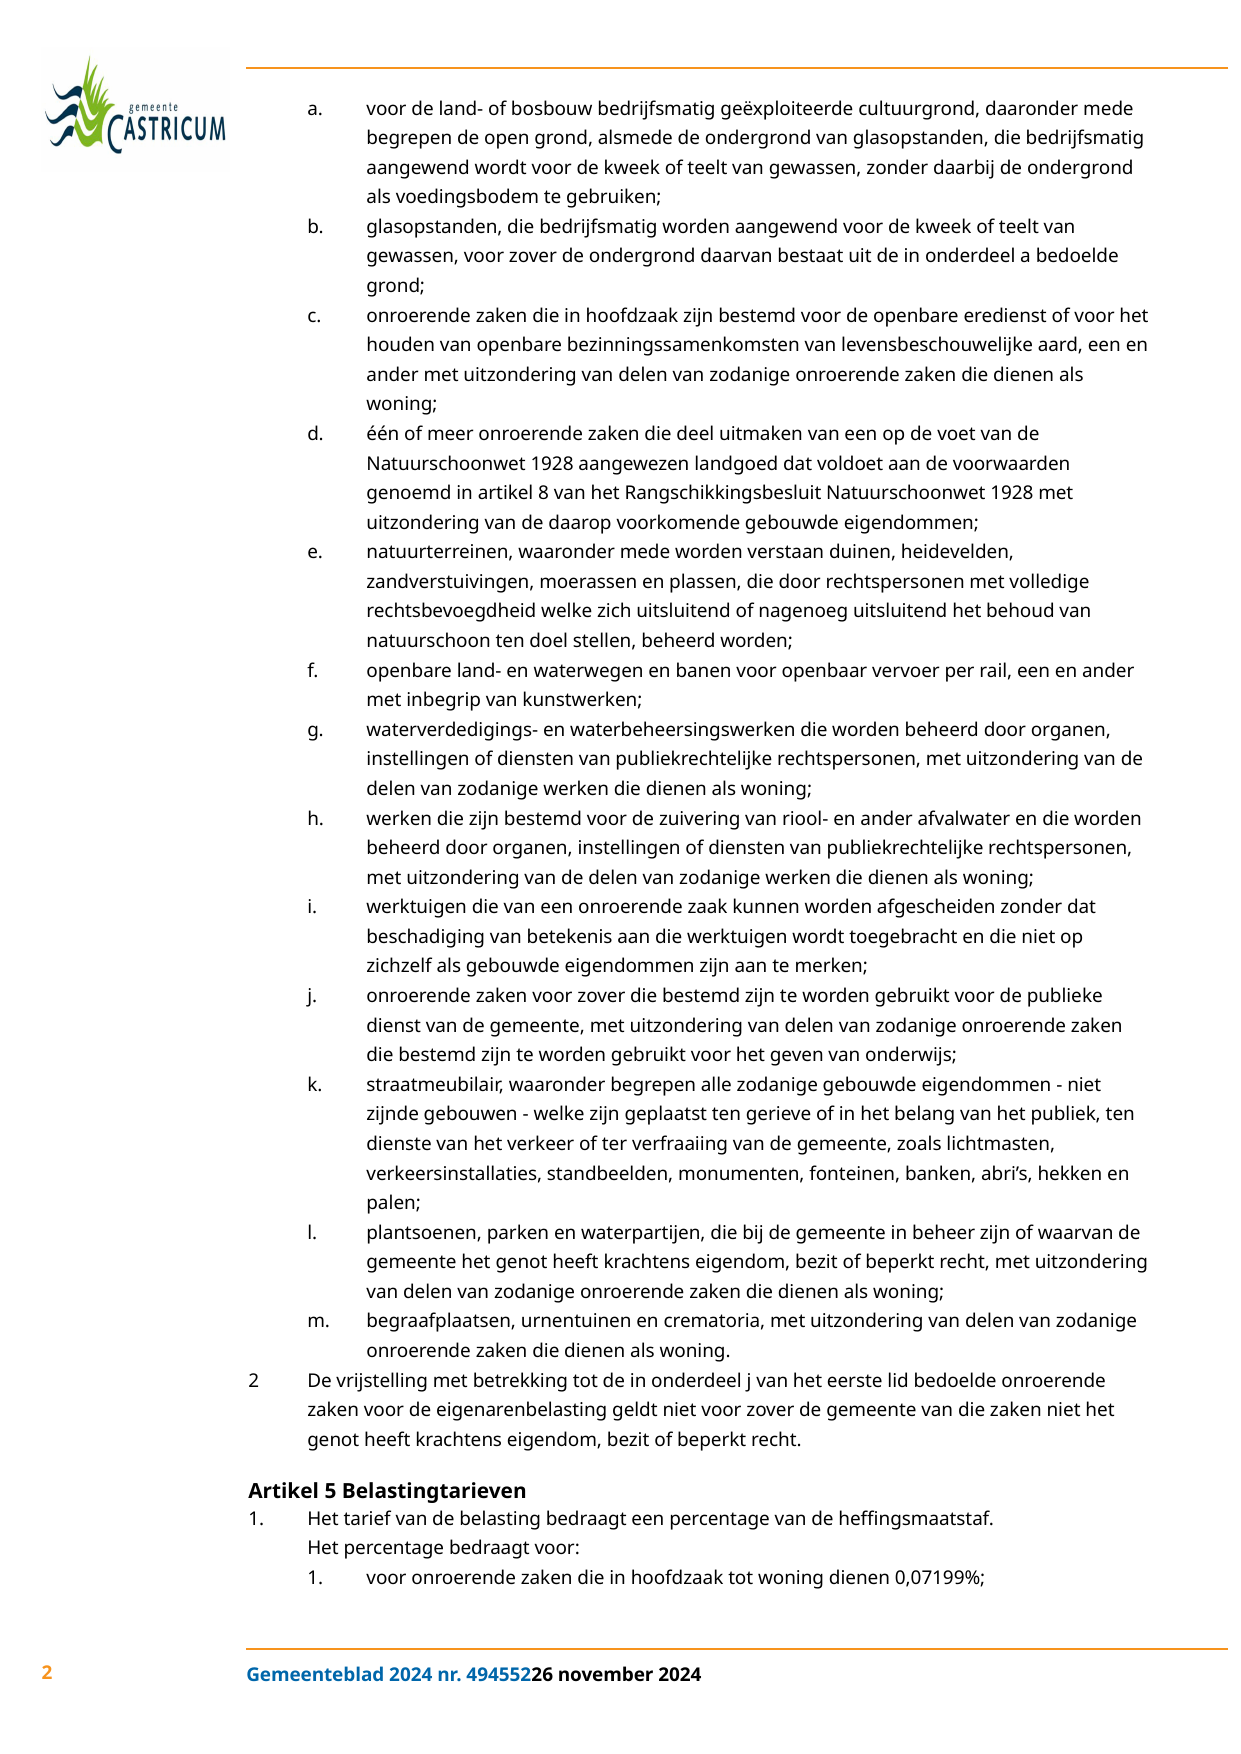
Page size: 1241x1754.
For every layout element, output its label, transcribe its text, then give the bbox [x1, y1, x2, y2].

list begraafplaatsen, urnentuinen en crematoria, met uitzondering van delen van zodanige onroerende zaken die dienen als woning. [307, 1308, 1152, 1363]
list één of meer onroerende zaken die deel uitmaken van een op de voet van de Natuurschoonwet 1928 aangewezen landgoed dat voldoet aan de voorwaarden genoemd in artikel 8 van het Rangschikkingsbesluit Natuurschoonwet 1928 met uitzondering van de daarop voorkomende gebouwde eigendommen; [307, 420, 1152, 535]
list werken die zijn bestemd voor de zuivering van riool- en ander afvalwater en die worden beheerd door organen, instellingen of diensten van publiekrechtelijke rechtspersonen, met uitzondering van de delen van zodanige werken die dienen als woning; [307, 805, 1152, 890]
list onroerende zaken die in hoofdzaak zijn bestemd voor de openbare eredienst of voor het houden van openbare bezinningssamenkomsten van levensbeschouwelijke aard, een en ander met uitzondering van delen van zodanige onroerende zaken die dienen als woning; [307, 302, 1152, 416]
picture [41, 47, 231, 172]
list werktuigen die van een onroerende zaak kunnen worden afgescheiden zonder dat beschadiging van betekenis aan die werktuigen wordt toegebracht en die niet op zichzelf als gebouwde eigendommen zijn aan te merken; [307, 893, 1152, 978]
list Het percentage bedraagt voor: [248, 1534, 1152, 1560]
list onroerende zaken voor zover die bestemd zijn te worden gebruikt voor de publieke dienst van de gemeente, met uitzondering van delen van zodanige onroerende zaken die bestemd zijn te worden gebruikt voor het geven van onderwijs; [307, 982, 1152, 1067]
list voor onroerende zaken die in hoofdzaak tot woning dienen 0,07199%; [307, 1564, 1152, 1590]
list voor de land- of bosbouw bedrijfsmatig geëxploiteerde cultuurgrond, daaronder mede begrepen de open grond, alsmede de ondergrond van glasopstanden, die bedrijfsmatig aangewend wordt voor de kweek of teelt van gewassen, zonder daarbij de ondergrond als voedingsbodem te gebruiken; [307, 95, 1152, 209]
list plantsoenen, parken en waterpartijen, die bij de gemeente in beheer zijn of waarvan de gemeente het genot heeft krachtens eigendom, bezit of beperkt recht, met uitzondering van delen van zodanige onroerende zaken die dienen als woning; [307, 1219, 1152, 1304]
list waterverdedigings- en waterbeheersingswerken die worden beheerd door organen, instellingen of diensten van publiekrechtelijke rechtspersonen, met uitzondering van de delen van zodanige werken die dienen als woning; [307, 716, 1152, 801]
list Het tarief van de belasting bedraagt een percentage van de heffingsmaatstaf. [248, 1505, 1152, 1531]
list openbare land- en waterwegen en banen voor openbaar vervoer per rail, een en ander met inbegrip van kunstwerken; [307, 657, 1152, 712]
text Artikel 5 Belastingtarieven [248, 1476, 1152, 1505]
list natuurterreinen, waaronder mede worden verstaan duinen, heidevelden, zandverstuivingen, moerassen en plassen, die door rechtspersonen met volledige rechtsbevoegdheid welke zich uitsluitend of nagenoeg uitsluitend het behoud van natuurschoon ten doel stellen, beheerd worden; [307, 538, 1152, 653]
list glasopstanden, die bedrijfsmatig worden aangewend voor de kweek of teelt van gewassen, voor zover de ondergrond daarvan bestaat uit de in onderdeel a bedoelde grond; [307, 213, 1152, 298]
list De vrijstelling met betrekking tot de in onderdeel j van het eerste lid bedoelde onroerende zaken voor de eigenarenbelasting geldt niet voor zover de gemeente van die zaken niet het genot heeft krachtens eigendom, bezit of beperkt recht. [248, 1367, 1152, 1452]
list straatmeubilair, waaronder begrepen alle zodanige gebouwde eigendommen - niet zijnde gebouwen - welke zijn geplaatst ten gerieve of in het belang van het publiek, ten dienste van het verkeer of ter verfraaiing van de gemeente, zoals lichtmasten, verkeersinstallaties, standbeelden, monumenten, fonteinen, banken, abri’s, hekken en palen; [307, 1071, 1152, 1215]
